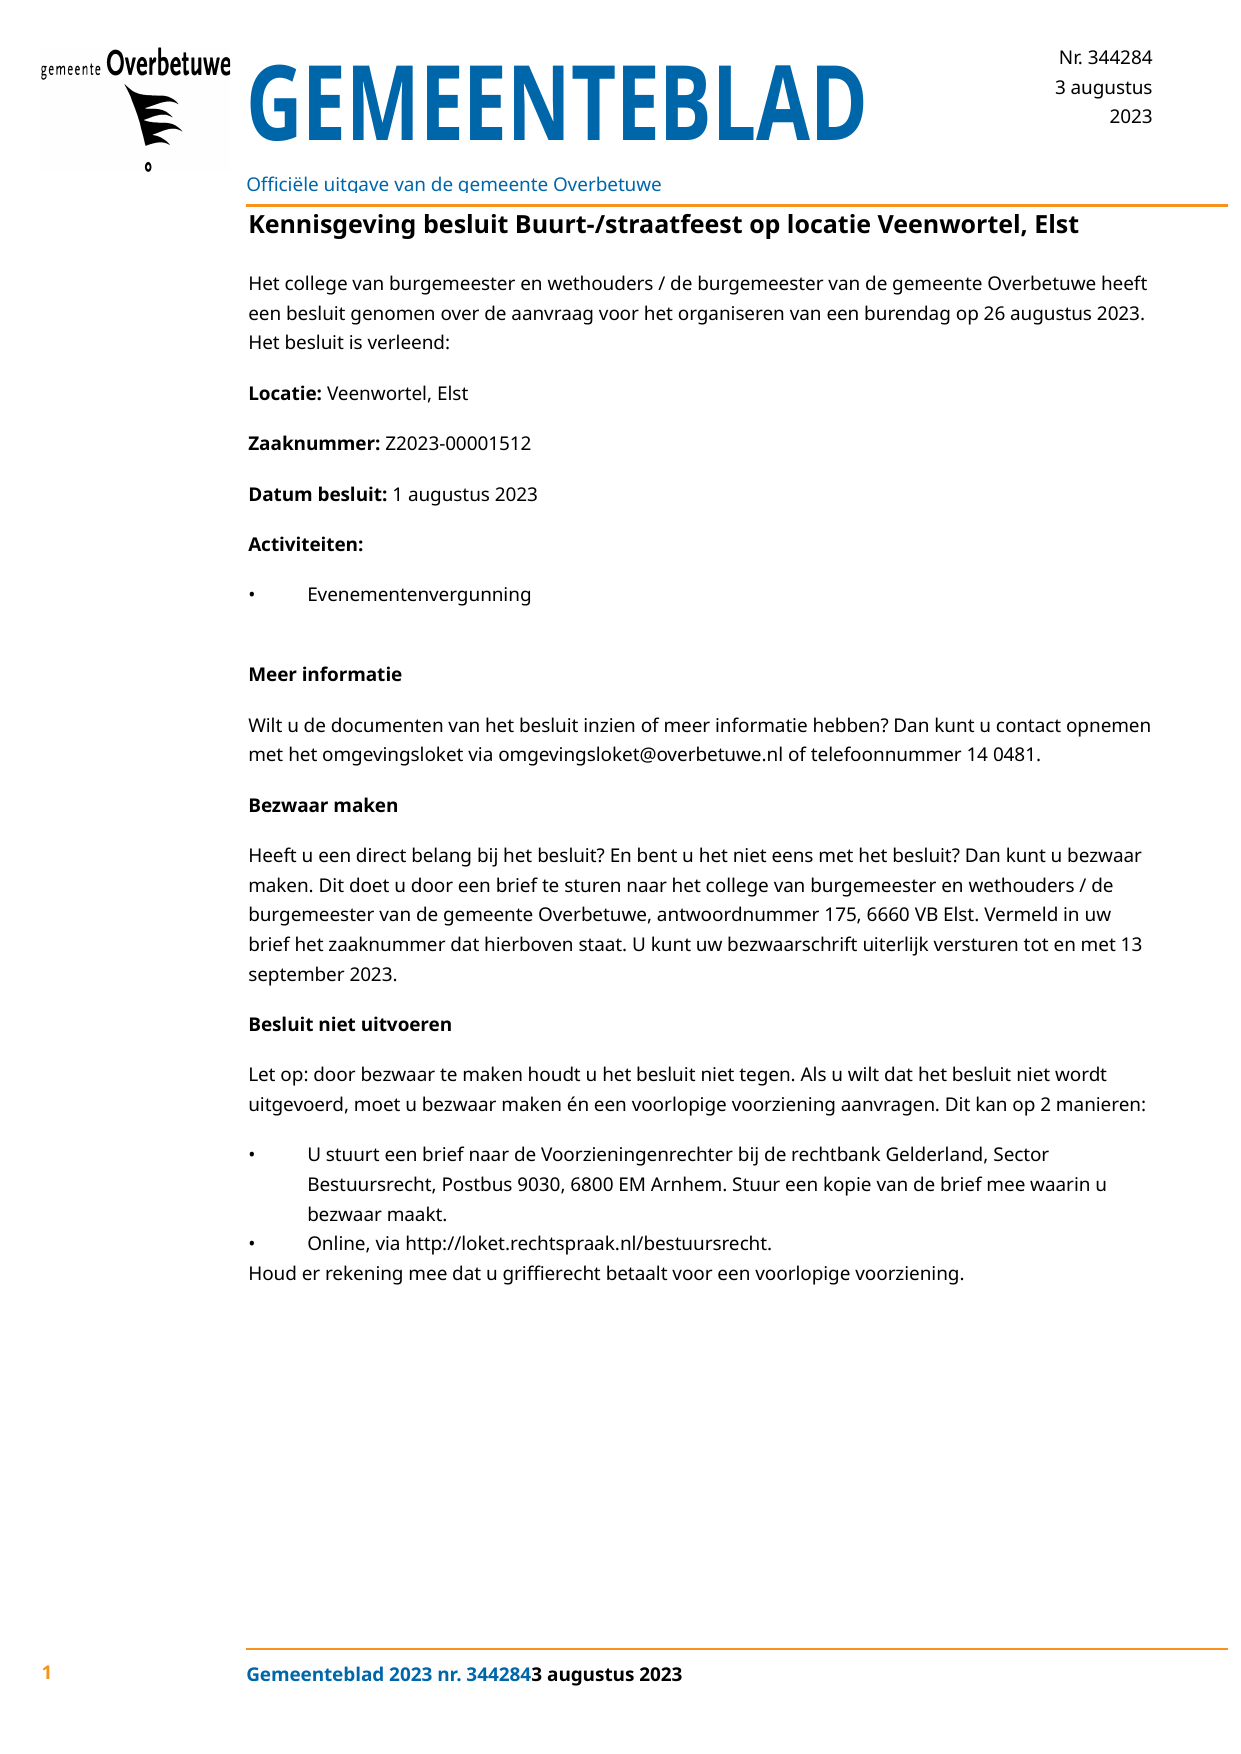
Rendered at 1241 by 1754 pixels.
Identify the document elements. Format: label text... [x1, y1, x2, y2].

text Activiteiten: [248, 531, 1152, 557]
list U stuurt een brief naar de Voorzieningenrechter bij de rechtbank Gelderland, Sector Bestuursrecht, Postbus 9030, 6800 EM Arnhem. Stuur een kopie van de brief mee waarin u bezwaar maakt. [248, 1142, 1152, 1226]
list Online, via http://loket.rechtspraak.nl/bestuursrecht. [248, 1230, 1152, 1256]
text Let op: door bezwaar te maken houdt u het besluit niet tegen. Als u wilt dat het besluit niet wordt uitgevoerd, moet u bezwaar maken én een voorlopige voorziening aanvragen. Dit kan op 2 manieren: [248, 1062, 1152, 1117]
text Kennisgeving besluit Buurt-/straatfeest op locatie Veenwortel, Elst [248, 207, 1152, 241]
text Datum besluit: 1 augustus 2023 [248, 481, 1152, 506]
list Evenementenvergunning [248, 582, 1152, 607]
text Bezwaar maken [248, 792, 1152, 818]
text Meer informatie [248, 662, 1152, 687]
text Locatie: Veenwortel, Elst [248, 380, 1152, 406]
picture [41, 47, 231, 172]
text Heeft u een direct belang bij het besluit? En bent u het niet eens met het besluit? Dan kunt u bezwaar maken. Dit doet u door een brief te sturen naar het college van burgemeester en wethouders / de burgemeester van de gemeente Overbetuwe, antwoordnummer 175, 6660 VB Elst. Vermeld in uw brief het zaaknummer dat hierboven staat. U kunt uw bezwaarschrift uiterlijk versturen tot en met 13 september 2023. [248, 842, 1152, 986]
text Wilt u de documenten van het besluit inzien of meer informatie hebben? Dan kunt u contact opnemen met het omgevingsloket via omgevingsloket@overbetuwe.nl of telefoonnummer 14 0481. [248, 712, 1152, 767]
text Zaaknummer: Z2023-00001512 [248, 430, 1152, 456]
text Het college van burgemeester en wethouders / de burgemeester van de gemeente Overbetuwe heeft een besluit genomen over de aanvraag voor het organiseren van een burendag op 26 augustus 2023. Het besluit is verleend: [248, 270, 1152, 355]
text Houd er rekening mee dat u griffierecht betaalt voor een voorlopige voorziening. [248, 1260, 1152, 1286]
text Besluit niet uitvoeren [248, 1011, 1152, 1037]
